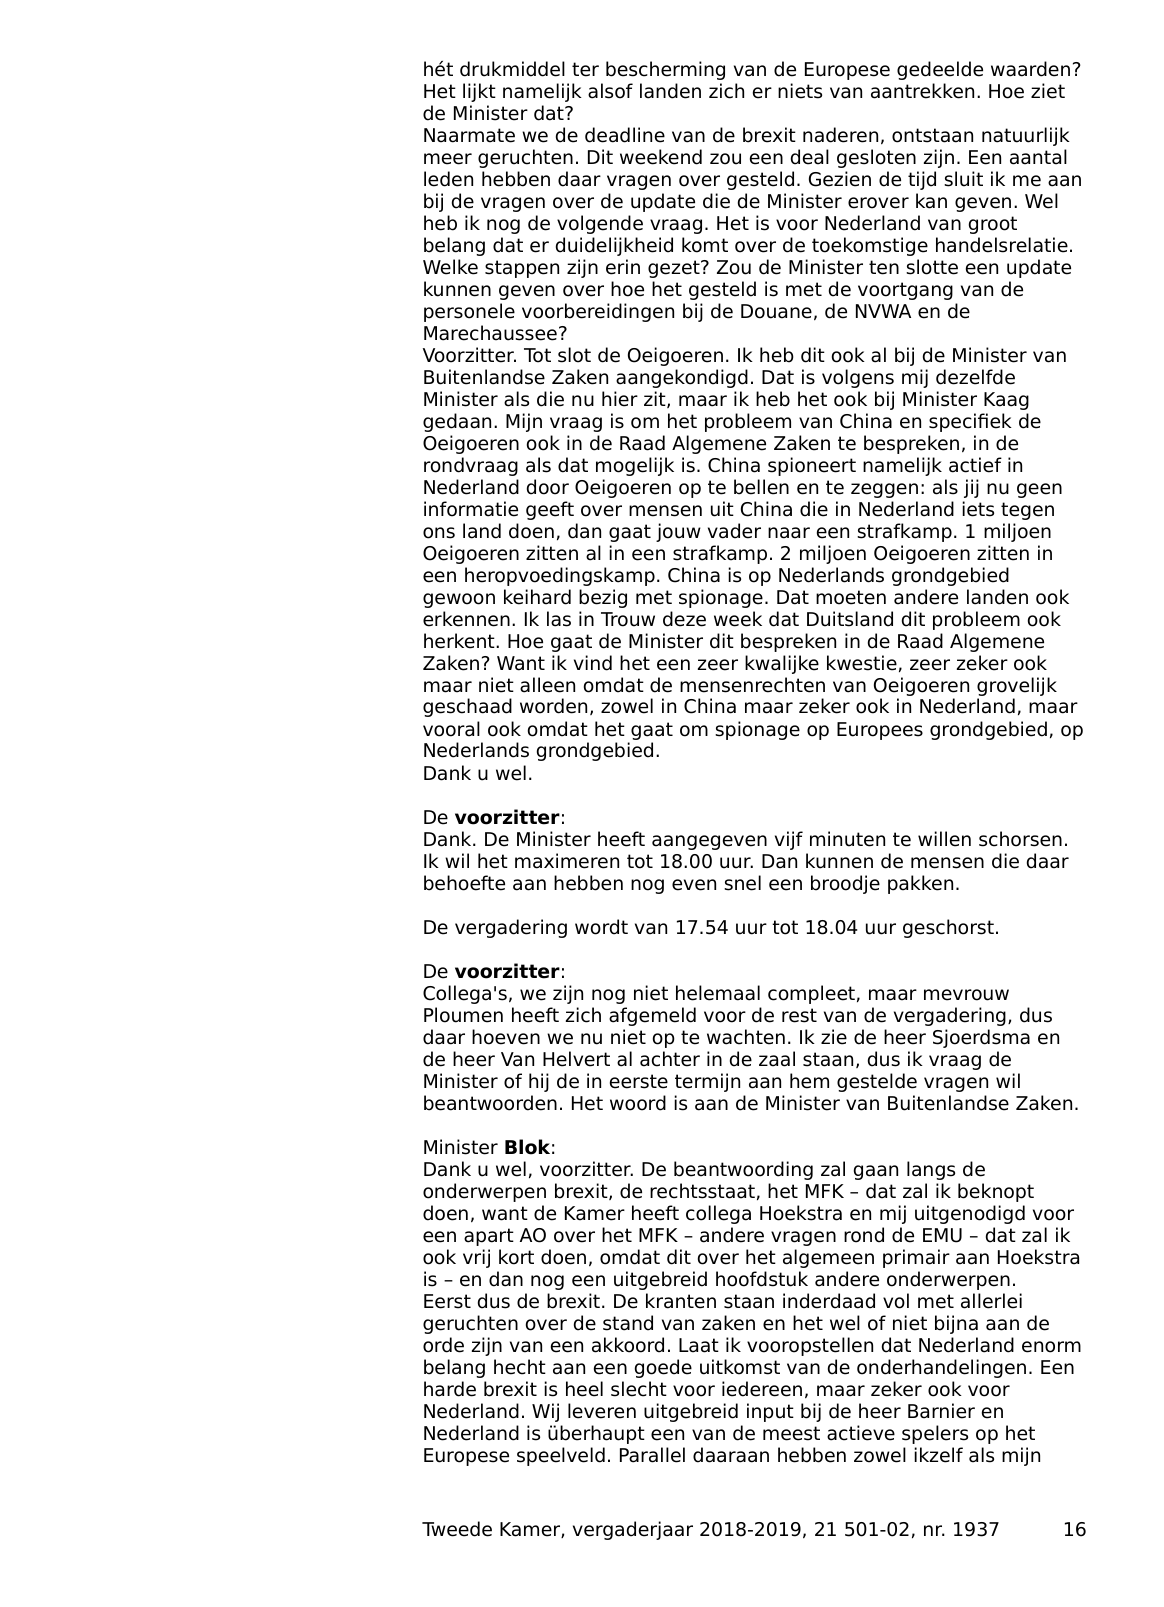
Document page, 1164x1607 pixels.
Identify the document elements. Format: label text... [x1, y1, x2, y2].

text Eerst dus de brexit. De kranten staan inderdaad vol met allerlei geruchten over de stand van zaken en het wel of niet bijna aan de orde zijn van een akkoord. Laat ik vooropstellen dat Nederland enorm belang hecht aan een goede uitkomst van de onderhandelingen. Een harde brexit is heel slecht voor iedereen, maar zeker ook voor Nederland. Wij leveren uitgebreid input bij de heer Barnier en Nederland is überhaupt een van de meest actieve spelers op het Europese speelveld. Parallel daaraan hebben zowel ikzelf als mijn [422, 1291, 1087, 1467]
text hét drukmiddel ter bescherming van de Europese gedeelde waarden? Het lijkt namelijk alsof landen zich er niets van aantrekken. Hoe ziet de Minister dat? [422, 59, 1087, 125]
text Naarmate we de deadline van de brexit naderen, ontstaan natuurlijk meer geruchten. Dit weekend zou een deal gesloten zijn. Een aantal leden hebben daar vragen over gesteld. Gezien de tijd sluit ik me aan bij de vragen over de update die de Minister erover kan geven. Wel heb ik nog de volgende vraag. Het is voor Nederland van groot belang dat er duidelijkheid komt over de toekomstige handelsrelatie. Welke stappen zijn erin gezet? Zou de Minister ten slotte een update kunnen geven over hoe het gesteld is met de voortgang van de personele voorbereidingen bij de Douane, de NVWA en de Marechaussee? [422, 125, 1087, 345]
text Voorzitter. Tot slot de Oeigoeren. Ik heb dit ook al bij de Minister van Buitenlandse Zaken aangekondigd. Dat is volgens mij dezelfde Minister als die nu hier zit, maar ik heb het ook bij Minister Kaag gedaan. Mijn vraag is om het probleem van China en specifiek de Oeigoeren ook in de Raad Algemene Zaken te bespreken, in de rondvraag als dat mogelijk is. China spioneert namelijk actief in Nederland door Oeigoeren op te bellen en te zeggen: als jij nu geen informatie geeft over mensen uit China die in Nederland iets tegen ons land doen, dan gaat jouw vader naar een strafkamp. 1 miljoen Oeigoeren zitten al in een strafkamp. 2 miljoen Oeigoeren zitten in een heropvoedingskamp. China is op Nederlands grondgebied gewoon keihard bezig met spionage. Dat moeten andere landen ook erkennen. Ik las in Trouw deze week dat Duitsland dit probleem ook herkent. Hoe gaat de Minister dit bespreken in de Raad Algemene Zaken? Want ik vind het een zeer kwalijke kwestie, zeer zeker ook maar niet alleen omdat de mensenrechten van Oeigoeren grovelijk geschaad worden, zowel in China maar zeker ook in Nederland, maar vooral ook omdat het gaat om spionage op Europees grondgebied, op Nederlands grondgebied. [422, 345, 1087, 762]
text Minister Blok: [422, 1137, 1087, 1159]
text Dank u wel, voorzitter. De beantwoording zal gaan langs de onderwerpen brexit, de rechtsstaat, het MFK – dat zal ik beknopt doen, want de Kamer heeft collega Hoekstra en mij uitgenodigd voor een apart AO over het MFK – andere vragen rond de EMU – dat zal ik ook vrij kort doen, omdat dit over het algemeen primair aan Hoekstra is – en dan nog een uitgebreid hoofdstuk andere onderwerpen. [422, 1159, 1087, 1291]
text Dank u wel. [422, 762, 1087, 784]
text De voorzitter: [422, 807, 1087, 828]
text Dank. De Minister heeft aangegeven vijf minuten te willen schorsen. Ik wil het maximeren tot 18.00 uur. Dan kunnen de mensen die daar behoefte aan hebben nog even snel een broodje pakken. [422, 828, 1087, 894]
text Collega's, we zijn nog niet helemaal compleet, maar mevrouw Ploumen heeft zich afgemeld voor de rest van de vergadering, dus daar hoeven we nu niet op te wachten. Ik zie de heer Sjoerdsma en de heer Van Helvert al achter in de zaal staan, dus ik vraag de Minister of hij de in eerste termijn aan hem gestelde vragen wil beantwoorden. Het woord is aan de Minister van Buitenlandse Zaken. [422, 983, 1087, 1115]
text De voorzitter: [422, 961, 1087, 983]
text De vergadering wordt van 17.54 uur tot 18.04 uur geschorst. [422, 917, 1087, 939]
